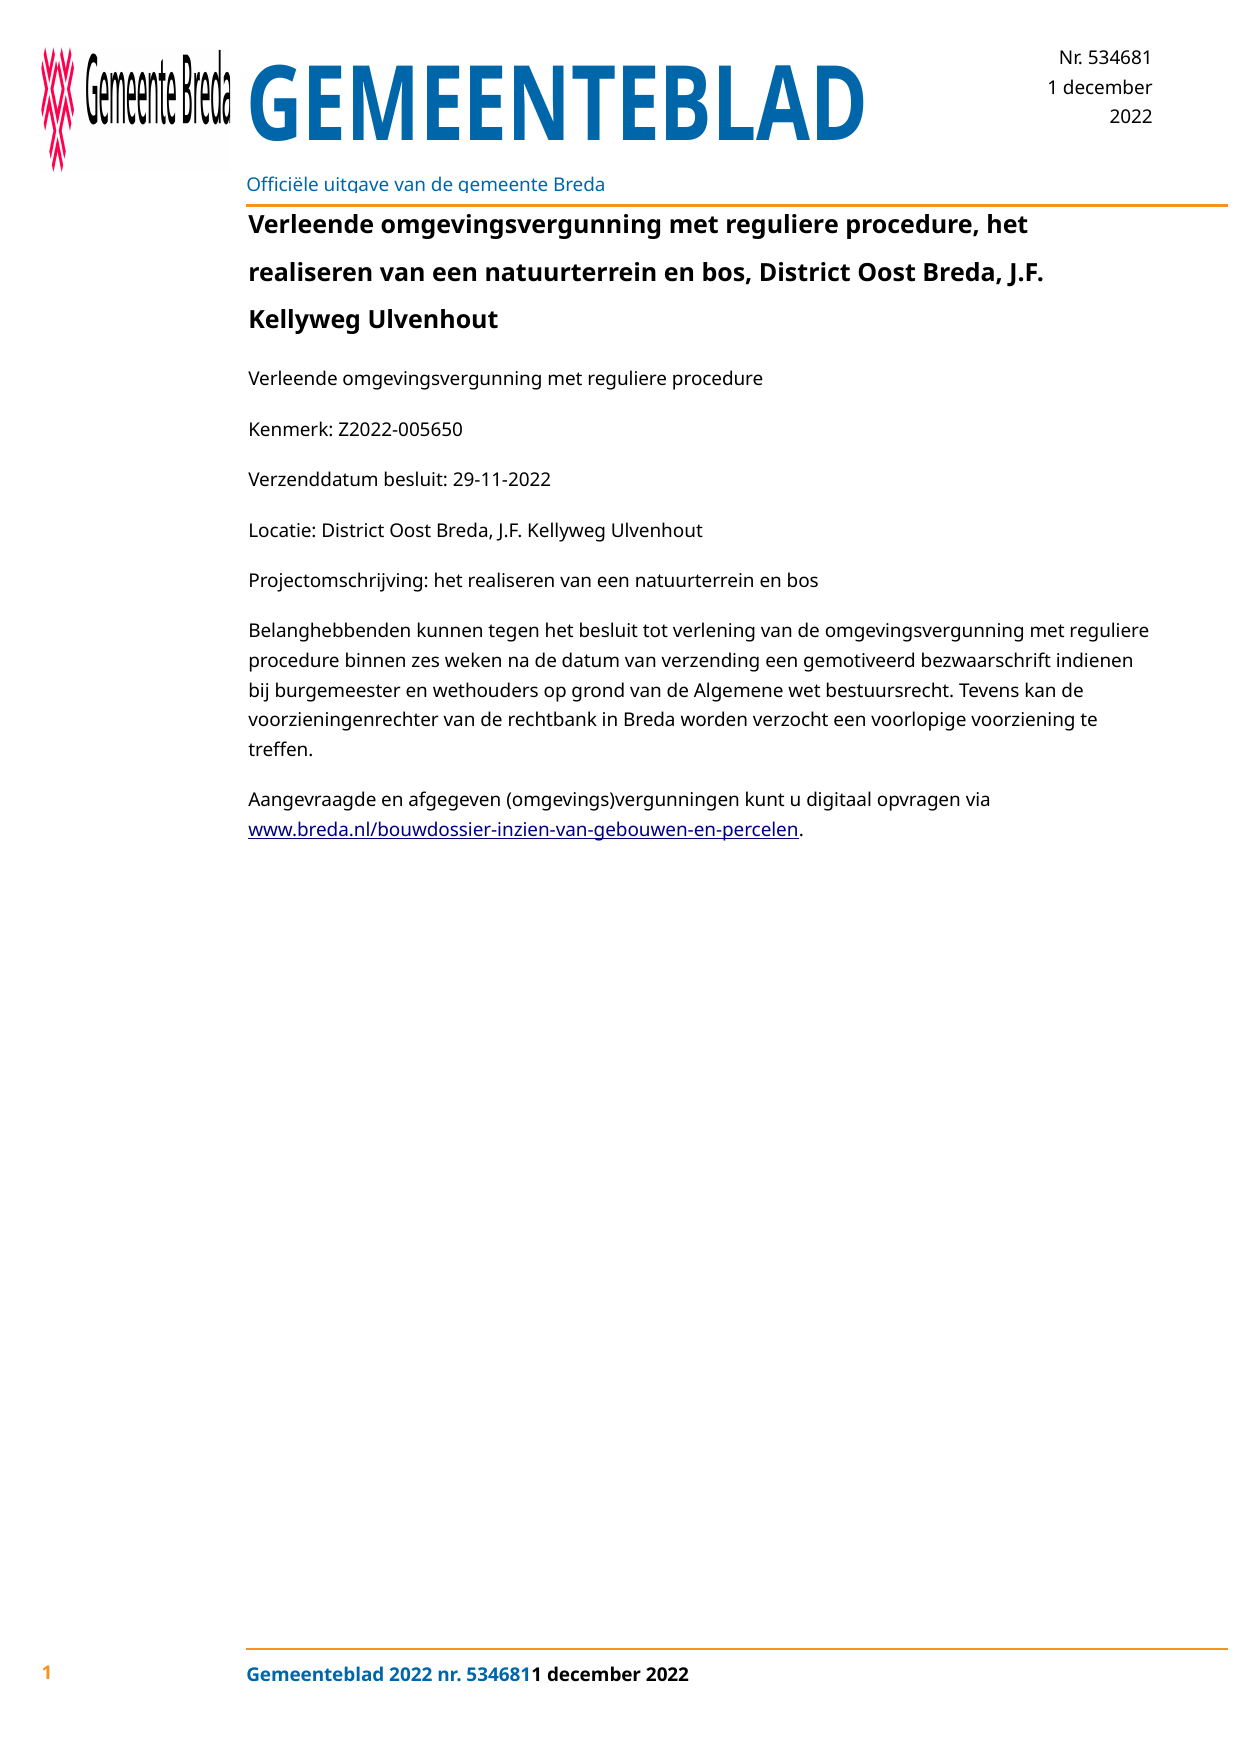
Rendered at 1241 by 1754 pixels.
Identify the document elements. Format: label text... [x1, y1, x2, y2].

text Verleende omgevingsvergunning met reguliere procedure, het realiseren van een natuurterrein en bos, District Oost Breda, J.F. Kellyweg Ulvenhout [248, 207, 1152, 336]
text Projectomschrijving: het realiseren van een natuurterrein en bos [248, 567, 1152, 593]
text Verleende omgevingsvergunning met reguliere procedure [248, 366, 1152, 391]
picture [41, 47, 231, 172]
text Kenmerk: Z2022-005650 [248, 416, 1152, 442]
text Belanghebbenden kunnen tegen het besluit tot verlening van de omgevingsvergunning met reguliere procedure binnen zes weken na de datum van verzending een gemotiveerd bezwaarschrift indienen bij burgemeester en wethouders op grond van de Algemene wet bestuursrecht. Tevens kan de voorzieningenrechter van de rechtbank in Breda worden verzocht een voorlopige voorziening te treffen. [248, 618, 1152, 762]
text Aangevraagde en afgegeven (omgevings)vergunningen kunt u digitaal opvragen via www.breda.nl/bouwdossier-inzien-van-gebouwen-en-percelen. [248, 786, 1152, 842]
text Locatie: District Oost Breda, J.F. Kellyweg Ulvenhout [248, 517, 1152, 542]
text Verzenddatum besluit: 29-11-2022 [248, 466, 1152, 492]
